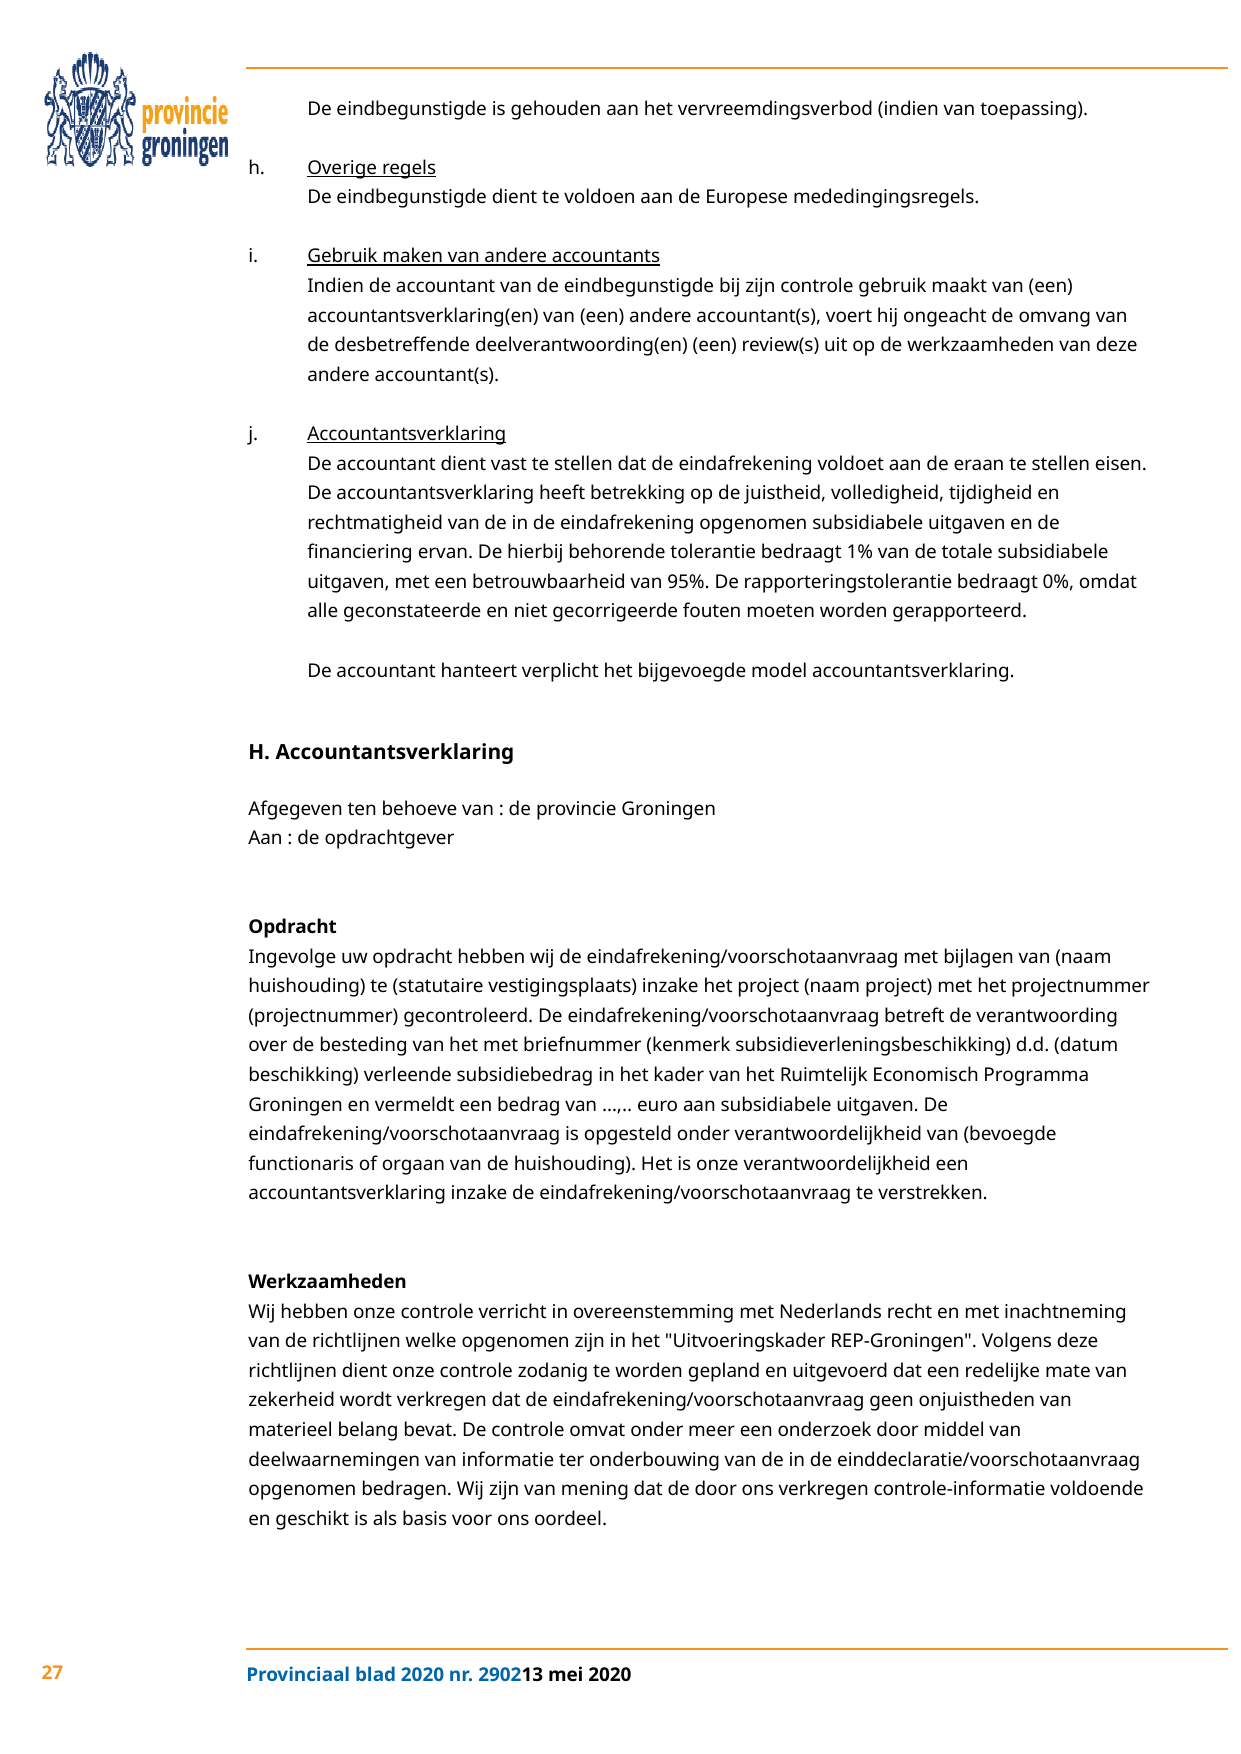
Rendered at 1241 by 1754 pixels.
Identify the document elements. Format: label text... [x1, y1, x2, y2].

text Ingevolge uw opdracht hebben wij de eindafrekening/voorschotaanvraag met bijlagen van (naam huishouding) te (statutaire vestigingsplaats) inzake het project (naam project) met het projectnummer (projectnummer) gecontroleerd. De eindafrekening/voorschotaanvraag betreft de verantwoording over de besteding van het met briefnummer (kenmerk subsidieverleningsbeschikking) d.d. (datum beschikking) verleende subsidiebedrag in het kader van het Ruimtelijk Economisch Programma Groningen en vermeldt een bedrag van …,.. euro aan subsidiabele uitgaven. De eindafrekening/voorschotaanvraag is opgesteld onder verantwoordelijkheid van (bevoegde functionaris of orgaan van de huishouding). Het is onze verantwoordelijkheid een accountantsverklaring inzake de eindafrekening/voorschotaanvraag te verstrekken. [248, 943, 1152, 1205]
text Aan : de opdrachtgever [248, 824, 1152, 850]
text Opdracht [248, 913, 1152, 939]
list De accountant dient vast te stellen dat de eindafrekening voldoet aan de eraan te stellen eisen. De accountantsverklaring heeft betrekking op de juistheid, volledigheid, tijdigheid en rechtmatigheid van de in de eindafrekening opgenomen subsidiabele uitgaven en de financiering ervan. De hierbij behorende tolerantie bedraagt 1% van de totale subsidiabele uitgaven, met een betrouwbaarheid van 95%. De rapporteringstolerantie bedraagt 0%, omdat alle geconstateerde en niet gecorrigeerde fouten moeten worden gerapporteerd. [248, 450, 1152, 623]
list De eindbegunstigde is gehouden aan het vervreemdingsverbod (indien van toepassing). [248, 95, 1152, 121]
list Gebruik maken van andere accountants [248, 243, 1152, 268]
text Werkzaamheden [248, 1268, 1152, 1294]
list Overige regels [248, 154, 1152, 180]
list De eindbegunstigde dient te voldoen aan de Europese mededingingsregels. [248, 183, 1152, 209]
picture [41, 47, 231, 172]
list Accountantsverklaring [248, 420, 1152, 446]
list De accountant hanteert verplicht het bijgevoegde model accountantsverklaring. [248, 657, 1152, 683]
text Wij hebben onze controle verricht in overeenstemming met Nederlands recht en met inachtneming van de richtlijnen welke opgenomen zijn in het "Uitvoeringskader REP-Groningen". Volgens deze richtlijnen dient onze controle zodanig te worden gepland en uitgevoerd dat een redelijke mate van zekerheid wordt verkregen dat de eindafrekening/voorschotaanvraag geen onjuistheden van materieel belang bevat. De controle omvat onder meer een onderzoek door middel van deelwaarnemingen van informatie ter onderbouwing van de in de einddeclaratie/voorschotaanvraag opgenomen bedragen. Wij zijn van mening dat de door ons verkregen controle-informatie voldoende en geschikt is als basis voor ons oordeel. [248, 1298, 1152, 1531]
text H. Accountantsverklaring [248, 737, 1152, 765]
list Indien de accountant van de eindbegunstigde bij zijn controle gebruik maakt van (een) accountantsverklaring(en) van (een) andere accountant(s), voert hij ongeacht de omvang van de desbetreffende deelverantwoording(en) (een) review(s) uit op de werkzaamheden van deze andere accountant(s). [248, 272, 1152, 387]
text Afgegeven ten behoeve van : de provincie Groningen [248, 795, 1152, 821]
